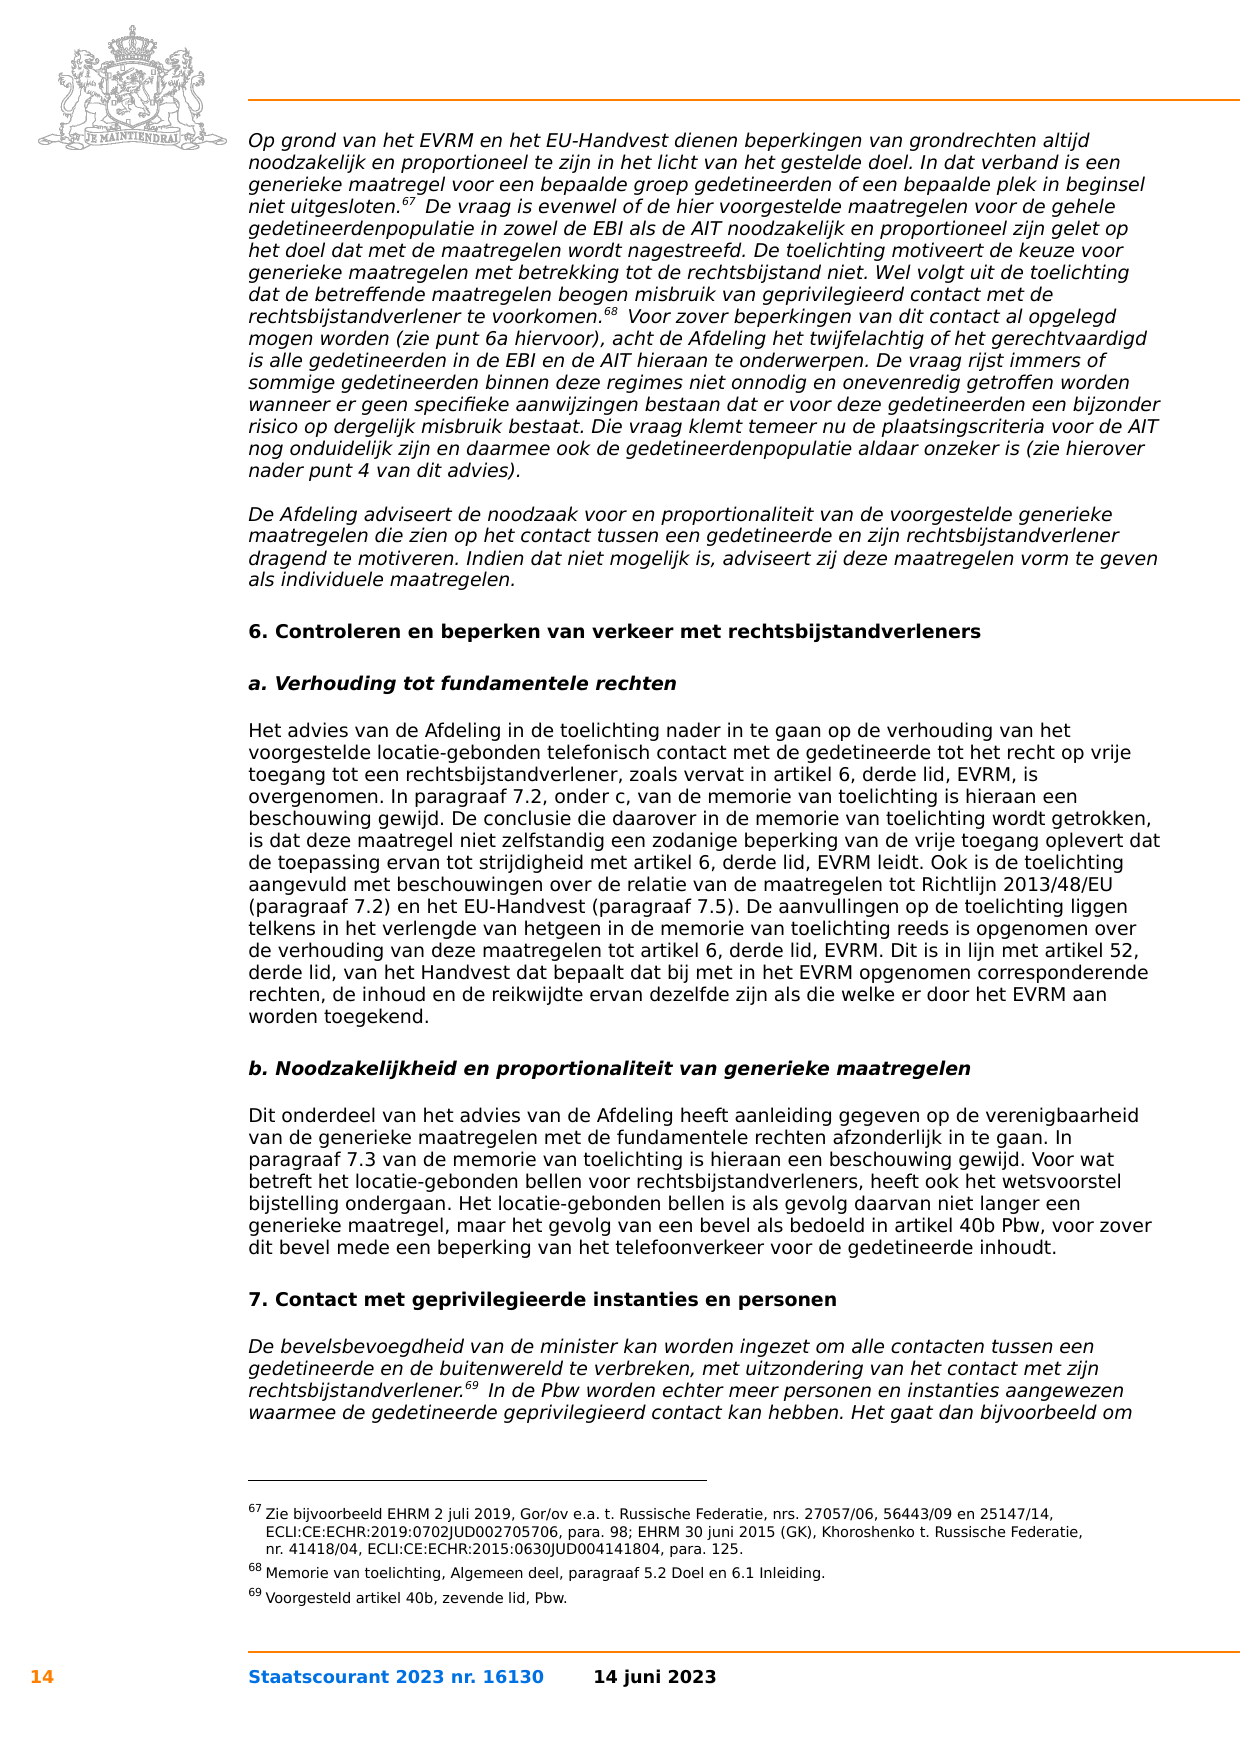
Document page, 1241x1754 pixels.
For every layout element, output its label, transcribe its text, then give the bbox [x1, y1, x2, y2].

text Zie bijvoorbeeld EHRM 2 juli 2019, Gor/ov e.a. t. Russische Federatie, nrs. 27057/06, 56443/09 en 25147/14, ECLI:CE:ECHR:2019:0702JUD002705706, para. 98; EHRM 30 juni 2015 (GK), Khoroshenko t. Russische Federatie, nr. 41418/04, ECLI:CE:ECHR:2015:0630JUD004141804, para. 125. [248, 1502, 1163, 1558]
text Dit onderdeel van het advies van de Afdeling heeft aanleiding gegeven op de verenigbaarheid van de generieke maatregelen met de fundamentele rechten afzonderlijk in te gaan. In paragraaf 7.3 van de memorie van toelichting is hieraan een beschouwing gewijd. Voor wat betreft het locatie-gebonden bellen voor rechtsbijstandverleners, heeft ook het wetsvoorstel bijstelling ondergaan. Het locatie-gebonden bellen is als gevolg daarvan niet langer een generieke maatregel, maar het gevolg van een bevel als bedoeld in artikel 40b Pbw, voor zover dit bevel mede een beperking van het telefoonverkeer voor de gedetineerde inhoudt. [248, 1105, 1163, 1259]
subtitle b. Noodzakelijkheid en proportionaliteit van generieke maatregelen [248, 1058, 1163, 1080]
text Memorie van toelichting, Algemeen deel, paragraaf 5.2 Doel en 6.1 Inleiding. [248, 1561, 1163, 1583]
text Op grond van het EVRM en het EU-Handvest dienen beperkingen van grondrechten altijd noodzakelijk en proportioneel te zijn in het licht van het gestelde doel. In dat verband is een generieke maatregel voor een bepaalde groep gedetineerden of een bepaalde plek in beginsel niet uitgesloten. De vraag is evenwel of de hier voorgestelde maatregelen voor de gehele gedetineerdenpopulatie in zowel de EBI als de AIT noodzakelijk en proportioneel zijn gelet op het doel dat met de maatregelen wordt nagestreefd. De toelichting motiveert de keuze voor generieke maatregelen met betrekking tot de rechtsbijstand niet. Wel volgt uit de toelichting dat de betreffende maatregelen beogen misbruik van geprivilegieerd contact met de rechtsbijstandverlener te voorkomen. Voor zover beperkingen van dit contact al opgelegd mogen worden (zie punt 6a hiervoor), acht de Afdeling het twijfelachtig of het gerechtvaardigd is alle gedetineerden in de EBI en de AIT hieraan te onderwerpen. De vraag rijst immers of sommige gedetineerden binnen deze regimes niet onnodig en onevenredig getroffen worden wanneer er geen specifieke aanwijzingen bestaan dat er voor deze gedetineerden een bijzonder risico op dergelijk misbruik bestaat. Die vraag klemt temeer nu de plaatsingscriteria voor de AIT nog onduidelijk zijn en daarmee ook de gedetineerdenpopulatie aldaar onzeker is (zie hierover nader punt 4 van dit advies). [248, 130, 1163, 482]
text Het advies van de Afdeling in de toelichting nader in te gaan op de verhouding van het voorgestelde locatie-gebonden telefonisch contact met de gedetineerde tot het recht op vrije toegang tot een rechtsbijstandverlener, zoals vervat in artikel 6, derde lid, EVRM, is overgenomen. In paragraaf 7.2, onder c, van de memorie van toelichting is hieraan een beschouwing gewijd. De conclusie die daarover in de memorie van toelichting wordt getrokken, is dat deze maatregel niet zelfstandig een zodanige beperking van de vrije toegang oplevert dat de toepassing ervan tot strijdigheid met artikel 6, derde lid, EVRM leidt. Ook is de toelichting aangevuld met beschouwingen over de relatie van de maatregelen tot Richtlijn 2013/48/EU (paragraaf 7.2) en het EU-Handvest (paragraaf 7.5). De aanvullingen op de toelichting liggen telkens in het verlengde van hetgeen in de memorie van toelichting reeds is opgenomen over de verhouding van deze maatregelen tot artikel 6, derde lid, EVRM. Dit is in lijn met artikel 52, derde lid, van het Handvest dat bepaalt dat bij met in het EVRM opgenomen corresponderende rechten, de inhoud en de reikwijdte ervan dezelfde zijn als die welke er door het EVRM aan worden toegekend. [248, 720, 1163, 1028]
text Voorgesteld artikel 40b, zevende lid, Pbw. [248, 1586, 1163, 1608]
subtitle a. Verhouding tot fundamentele rechten [248, 673, 1163, 695]
picture [38, 25, 227, 150]
text De bevelsbevoegdheid van de minister kan worden ingezet om alle contacten tussen een gedetineerde en de buitenwereld te verbreken, met uitzondering van het contact met zijn rechtsbijstandverlener. In de Pbw worden echter meer personen en instanties aangewezen waarmee de gedetineerde geprivilegieerd contact kan hebben. Het gaat dan bijvoorbeeld om [248, 1336, 1163, 1424]
text De Afdeling adviseert de noodzaak voor en proportionaliteit van de voorgestelde generieke maatregelen die zien op het contact tussen een gedetineerde en zijn rechtsbijstandverlener dragend te motiveren. Indien dat niet mogelijk is, adviseert zij deze maatregelen vorm te geven als individuele maatregelen. [248, 503, 1163, 591]
subtitle 6. Controleren en beperken van verkeer met rechtsbijstandverleners [248, 621, 1163, 643]
subtitle 7. Contact met geprivilegieerde instanties en personen [248, 1289, 1163, 1311]
